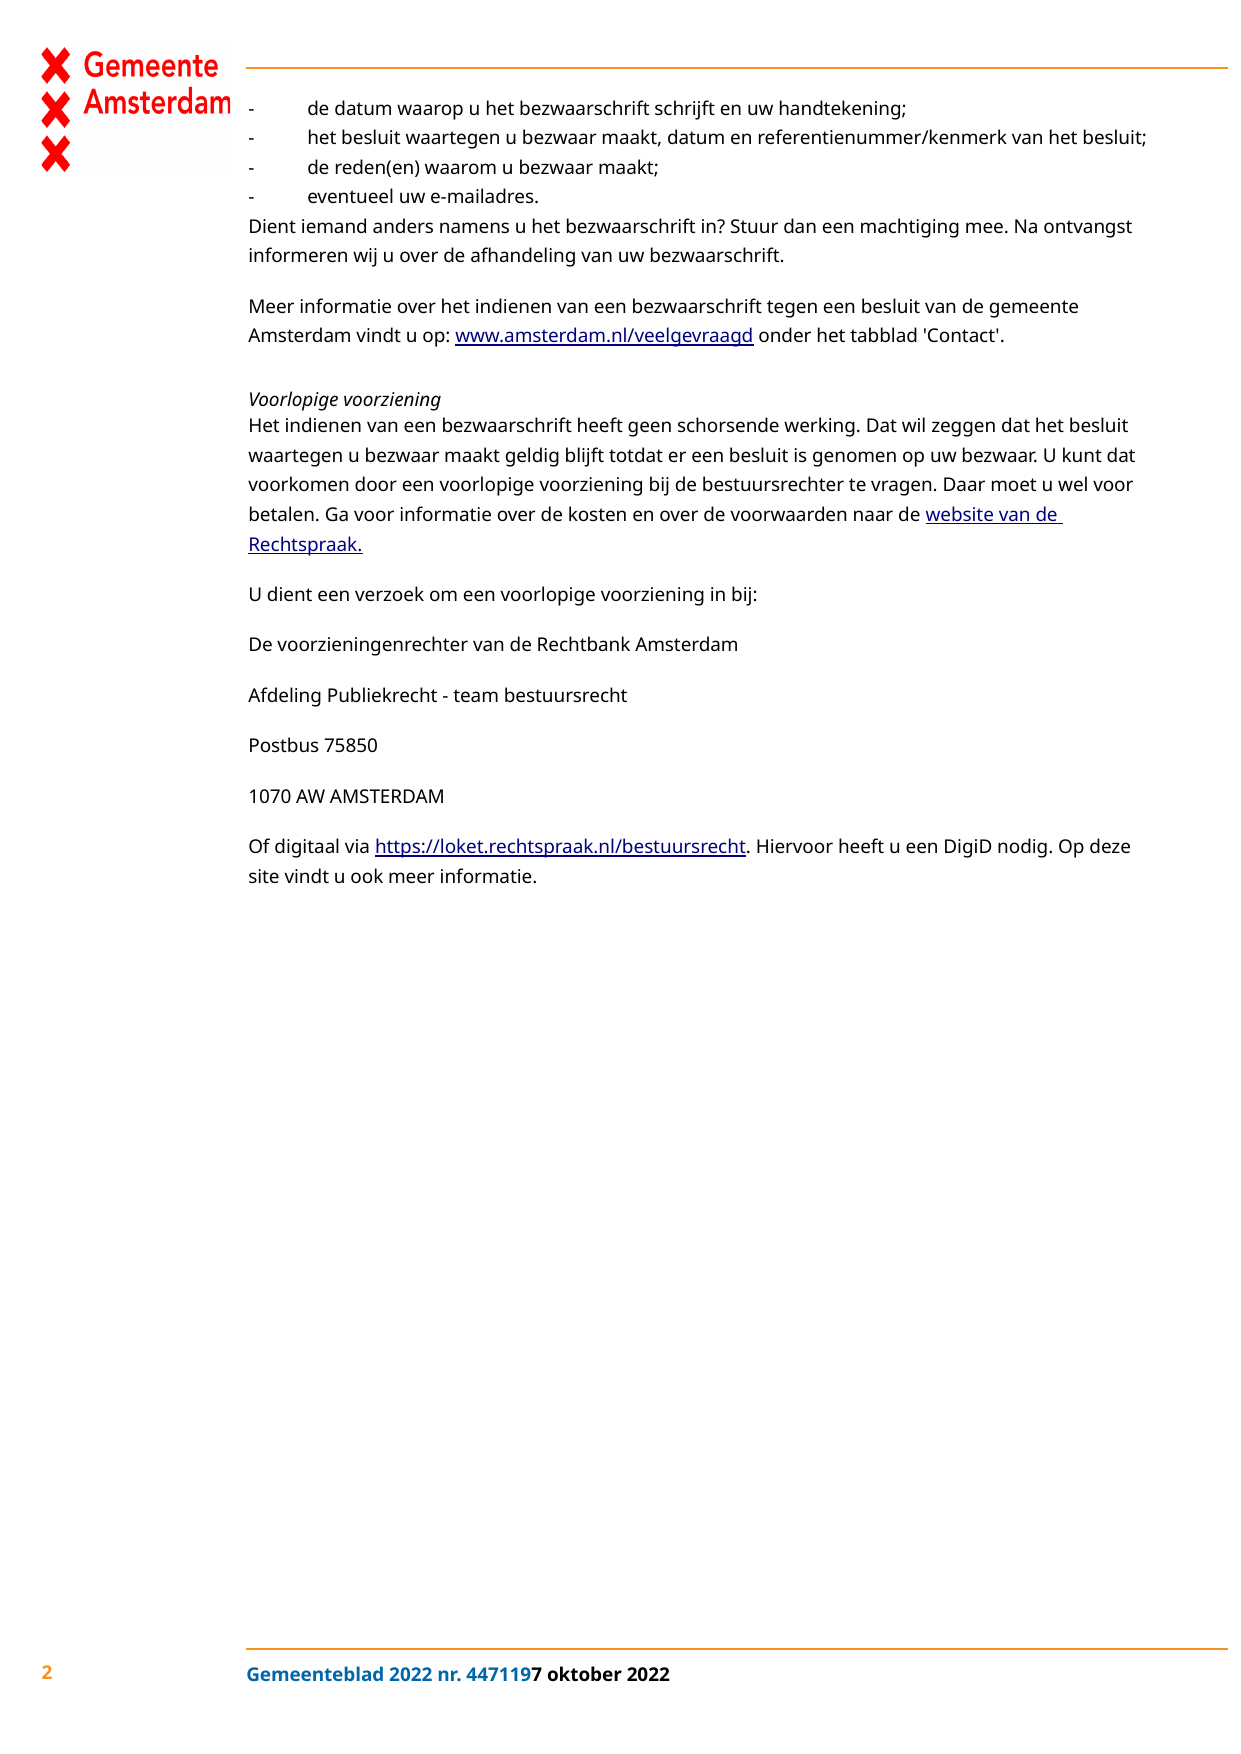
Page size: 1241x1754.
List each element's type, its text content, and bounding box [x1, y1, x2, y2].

text Meer informatie over het indienen van een bezwaarschrift tegen een besluit van de gemeente Amsterdam vindt u op: www.amsterdam.nl/veelgevraagd onder het tabblad 'Contact'. [248, 293, 1152, 348]
list het besluit waartegen u bezwaar maakt, datum en referentienummer/kenmerk van het besluit; [248, 124, 1152, 150]
text Voorlopige voorziening [248, 387, 1152, 412]
text Dient iemand anders namens u het bezwaarschrift in? Stuur dan een machtiging mee. Na ontvangst informeren wij u over de afhandeling van uw bezwaarschrift. [248, 213, 1152, 268]
text 1070 AW AMSTERDAM [248, 783, 1152, 808]
text Postbus 75850 [248, 732, 1152, 758]
picture [41, 47, 231, 172]
text U dient een verzoek om een voorlopige voorziening in bij: [248, 581, 1152, 607]
list eventueel uw e-mailadres. [248, 183, 1152, 209]
list de datum waarop u het bezwaarschrift schrijft en uw handtekening; [248, 95, 1152, 121]
text Afdeling Publiekrecht - team bestuursrecht [248, 682, 1152, 708]
text Het indienen van een bezwaarschrift heeft geen schorsende werking. Dat wil zeggen dat het besluit waartegen u bezwaar maakt geldig blijft totdat er een besluit is genomen op uw bezwaar. U kunt dat voorkomen door een voorlopige voorziening bij de bestuursrechter te vragen. Daar moet u wel voor betalen. Ga voor informatie over de kosten en over de voorwaarden naar de website van de Rechtspraak. [248, 412, 1152, 556]
list de reden(en) waarom u bezwaar maakt; [248, 154, 1152, 180]
text De voorzieningenrechter van de Rechtbank Amsterdam [248, 632, 1152, 657]
text Of digitaal via https://loket.rechtspraak.nl/bestuursrecht. Hiervoor heeft u een DigiD nodig. Op deze site vindt u ook meer informatie. [248, 833, 1152, 888]
